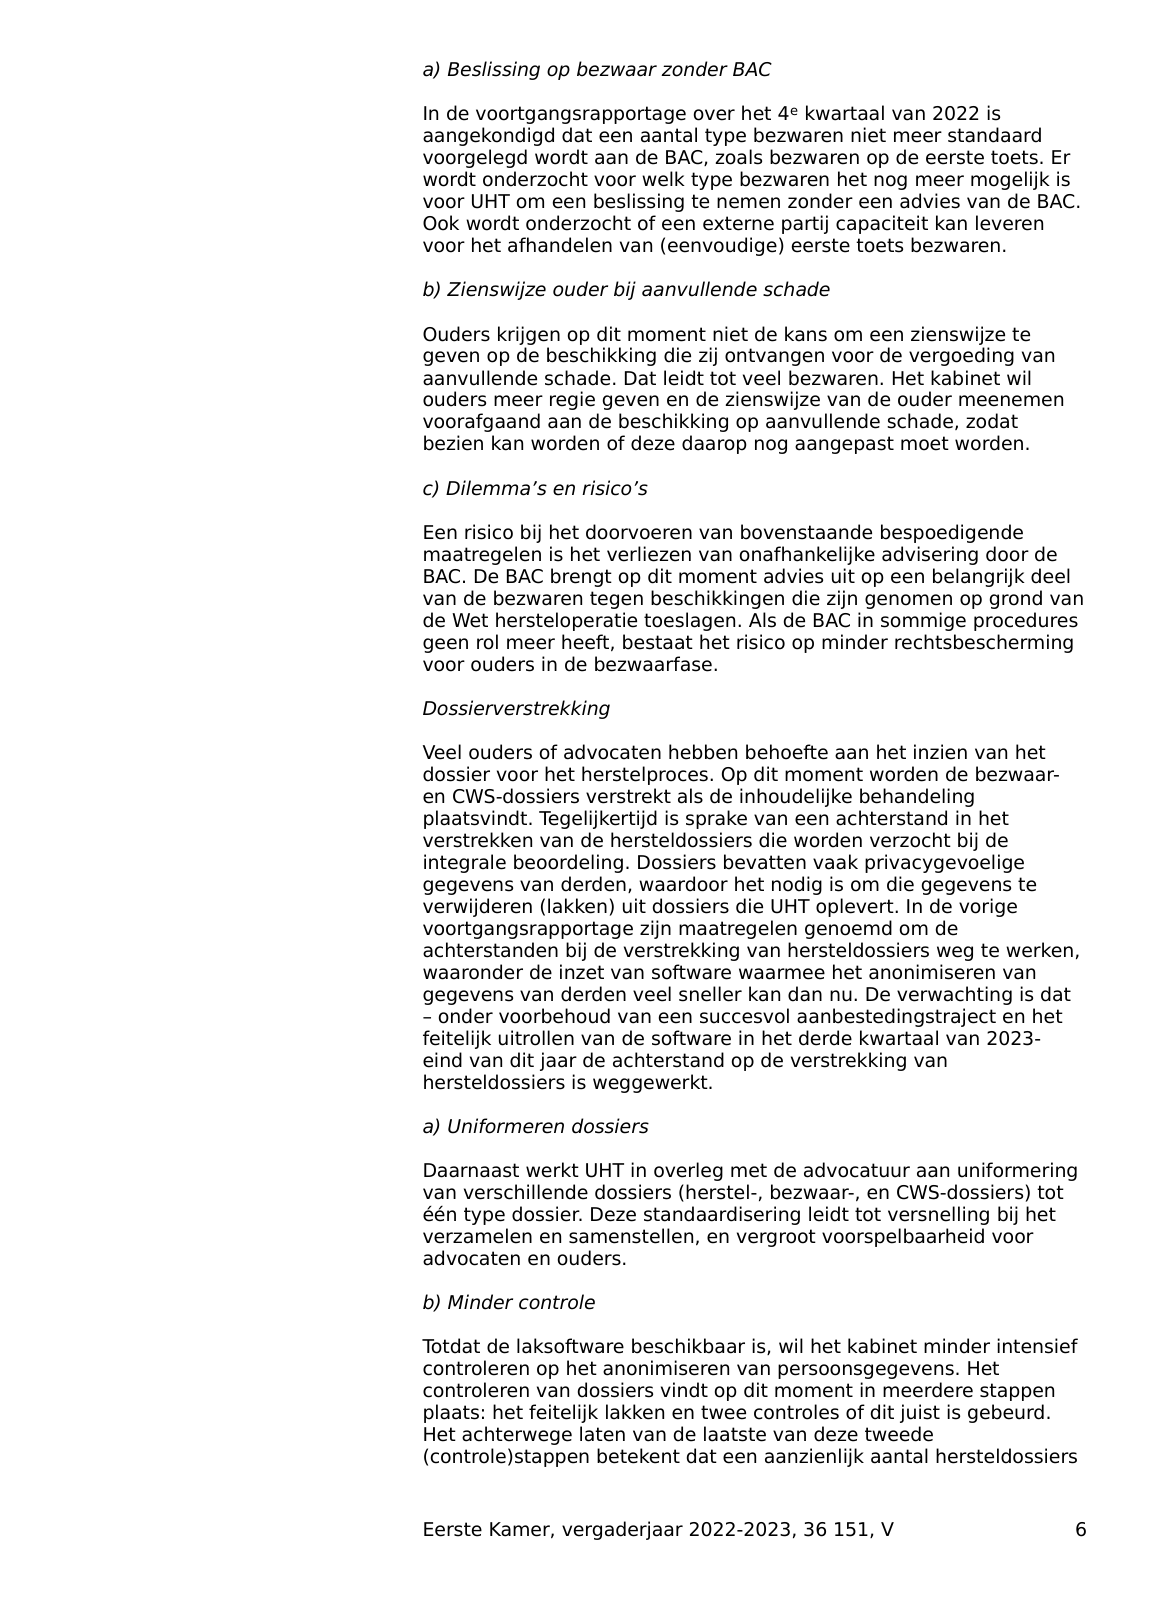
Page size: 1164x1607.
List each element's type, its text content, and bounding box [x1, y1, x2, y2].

subtitle b) Zienswijze ouder bij aanvullende schade [422, 279, 1087, 301]
text Daarnaast werkt UHT in overleg met de advocatuur aan uniformering van verschillende dossiers (herstel-, bezwaar-, en CWS-dossiers) tot één type dossier. Deze standaardisering leidt tot versnelling bij het verzamelen en samenstellen, en vergroot voorspelbaarheid voor advocaten en ouders. [422, 1160, 1087, 1270]
text Een risico bij het doorvoeren van bovenstaande bespoedigende maatregelen is het verliezen van onafhankelijke advisering door de BAC. De BAC brengt op dit moment advies uit op een belangrijk deel van de bezwaren tegen beschikkingen die zijn genomen op grond van de Wet hersteloperatie toeslagen. Als de BAC in sommige procedures geen rol meer heeft, bestaat het risico op minder rechtsbescherming voor ouders in de bezwaarfase. [422, 522, 1087, 676]
text Ouders krijgen op dit moment niet de kans om een zienswijze te geven op de beschikking die zij ontvangen voor de vergoeding van aanvullende schade. Dat leidt tot veel bezwaren. Het kabinet wil ouders meer regie geven en de zienswijze van de ouder meenemen voorafgaand aan de beschikking op aanvullende schade, zodat bezien kan worden of deze daarop nog aangepast moet worden. [422, 323, 1087, 455]
text Totdat de laksoftware beschikbaar is, wil het kabinet minder intensief controleren op het anonimiseren van persoonsgegevens. Het controleren van dossiers vindt op dit moment in meerdere stappen plaats: het feitelijk lakken en twee controles of dit juist is gebeurd. Het achterwege laten van de laatste van deze tweede (controle)stappen betekent dat een aanzienlijk aantal hersteldossiers [422, 1336, 1087, 1468]
subtitle Dossierverstrekking [422, 698, 1087, 720]
subtitle a) Uniformeren dossiers [422, 1116, 1087, 1138]
text Veel ouders of advocaten hebben behoefte aan het inzien van het dossier voor het herstelproces. Op dit moment worden de bezwaar- en CWS-dossiers verstrekt als de inhoudelijke behandeling plaatsvindt. Tegelijkertijd is sprake van een achterstand in het verstrekken van de hersteldossiers die worden verzocht bij de integrale beoordeling. Dossiers bevatten vaak privacygevoelige gegevens van derden, waardoor het nodig is om die gegevens te verwijderen (lakken) uit dossiers die UHT oplevert. In de vorige voortgangsrapportage zijn maatregelen genoemd om de achterstanden bij de verstrekking van hersteldossiers weg te werken, waaronder de inzet van software waarmee het anonimiseren van gegevens van derden veel sneller kan dan nu. De verwachting is dat – onder voorbehoud van een succesvol aanbestedingstraject en het feitelijk uitrollen van de software in het derde kwartaal van 2023- eind van dit jaar de achterstand op de verstrekking van hersteldossiers is weggewerkt. [422, 742, 1087, 1093]
subtitle a) Beslissing op bezwaar zonder BAC [422, 59, 1087, 81]
subtitle c) Dilemma’s en risico’s [422, 477, 1087, 499]
subtitle b) Minder controle [422, 1292, 1087, 1314]
text In de voortgangsrapportage over het 4e kwartaal van 2022 is aangekondigd dat een aantal type bezwaren niet meer standaard voorgelegd wordt aan de BAC, zoals bezwaren op de eerste toets. Er wordt onderzocht voor welk type bezwaren het nog meer mogelijk is voor UHT om een beslissing te nemen zonder een advies van de BAC. Ook wordt onderzocht of een externe partij capaciteit kan leveren voor het afhandelen van (eenvoudige) eerste toets bezwaren. [422, 103, 1087, 257]
